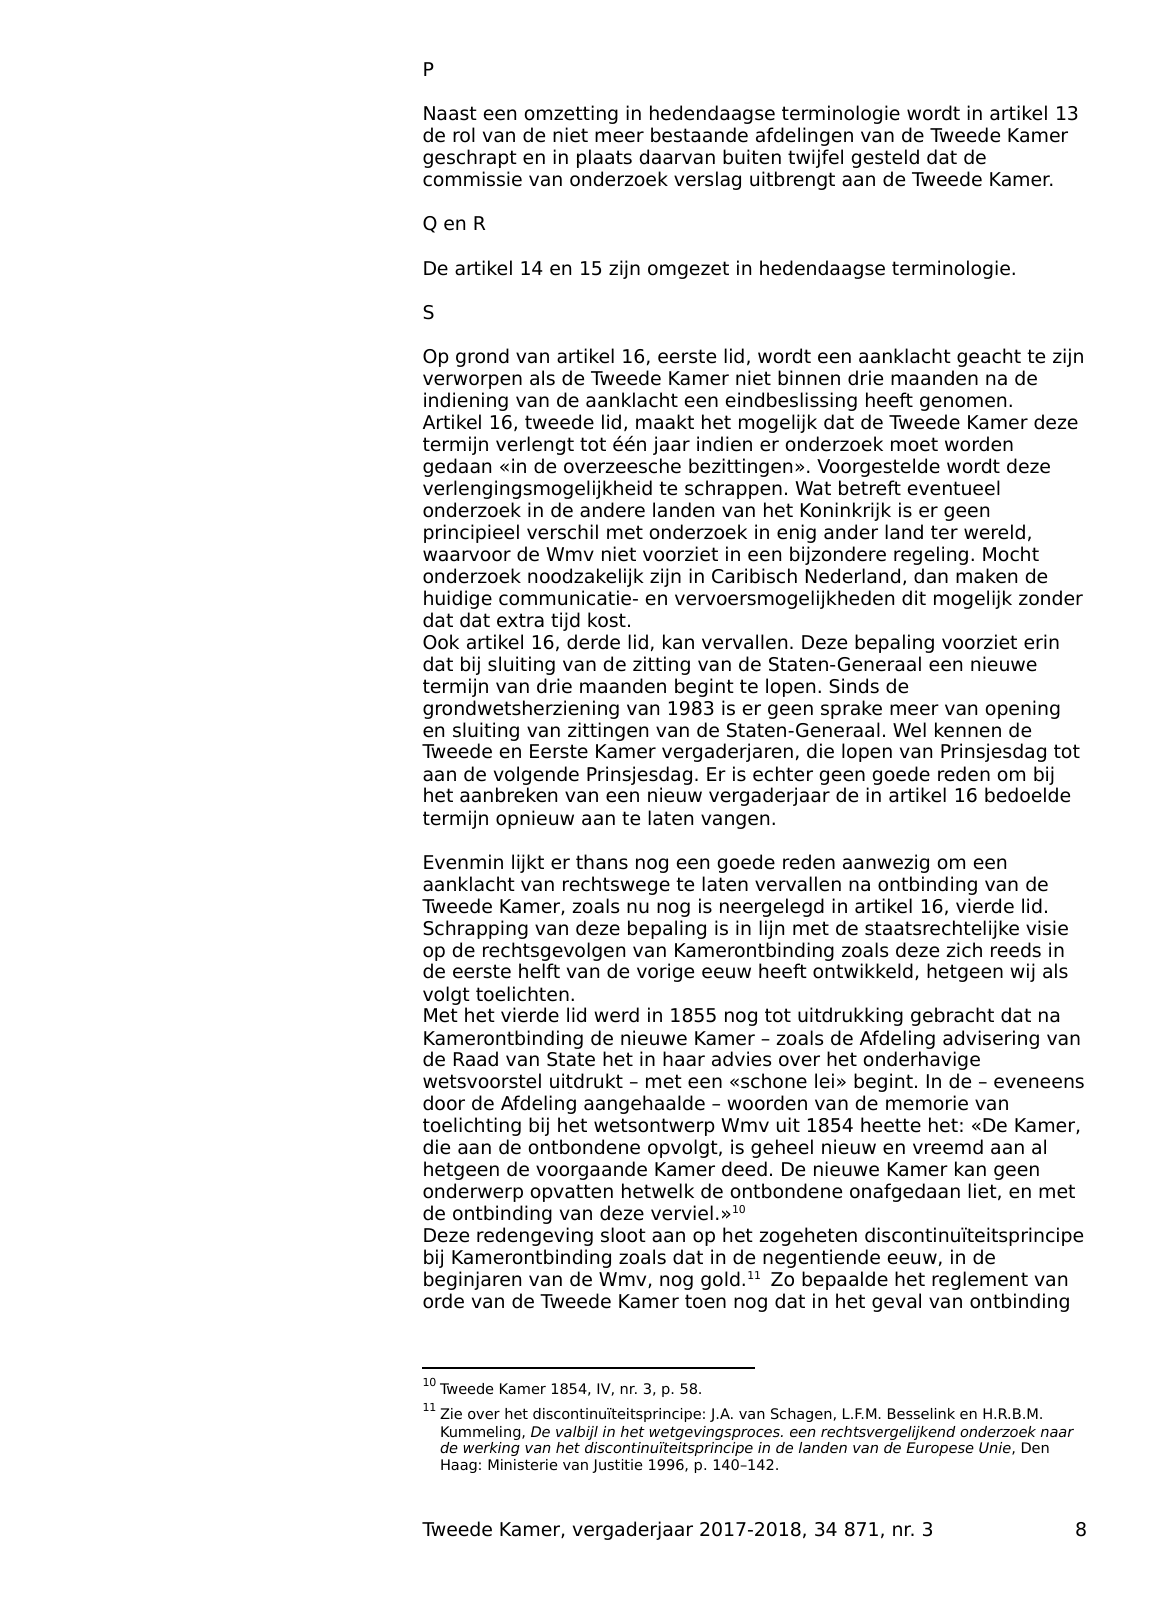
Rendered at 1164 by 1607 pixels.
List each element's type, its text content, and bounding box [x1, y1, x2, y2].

text Op grond van artikel 16, eerste lid, wordt een aanklacht geacht te zijn verworpen als de Tweede Kamer niet binnen drie maanden na de indiening van de aanklacht een eindbeslissing heeft genomen. Artikel 16, tweede lid, maakt het mogelijk dat de Tweede Kamer deze termijn verlengt tot één jaar indien er onderzoek moet worden gedaan «in de overzeesche bezittingen». Voorgestelde wordt deze verlengingsmogelijkheid te schrappen. Wat betreft eventueel onderzoek in de andere landen van het Koninkrijk is er geen principieel verschil met onderzoek in enig ander land ter wereld, waarvoor de Wmv niet voorziet in een bijzondere regeling. Mocht onderzoek noodzakelijk zijn in Caribisch Nederland, dan maken de huidige communicatie- en vervoersmogelijkheden dit mogelijk zonder dat dat extra tijd kost. [422, 346, 1087, 632]
text Zie over het discontinuïteitsprincipe: J.A. van Schagen, L.F.M. Besselink en H.R.B.M. Kummeling, De valbijl in het wetgevingsproces. een rechtsvergelijkend onderzoek naar de werking van het discontinuïteitsprincipe in de landen van de Europese Unie, Den Haag: Ministerie van Justitie 1996, p. 140–142. [422, 1402, 1087, 1474]
subtitle P [422, 59, 1087, 81]
text De artikel 14 en 15 zijn omgezet in hedendaagse terminologie. [422, 257, 1087, 279]
subtitle Q en R [422, 213, 1087, 235]
text Tweede Kamer 1854, IV, nr. 3, p. 58. [422, 1377, 1087, 1399]
text Ook artikel 16, derde lid, kan vervallen. Deze bepaling voorziet erin dat bij sluiting van de zitting van de Staten-Generaal een nieuwe termijn van drie maanden begint te lopen. Sinds de grondwetsherziening van 1983 is er geen sprake meer van opening en sluiting van zittingen van de Staten-Generaal. Wel kennen de Tweede en Eerste Kamer vergaderjaren, die lopen van Prinsjesdag tot aan de volgende Prinsjesdag. Er is echter geen goede reden om bij het aanbreken van een nieuw vergaderjaar de in artikel 16 bedoelde termijn opnieuw aan te laten vangen. [422, 632, 1087, 829]
text Evenmin lijkt er thans nog een goede reden aanwezig om een aanklacht van rechtswege te laten vervallen na ontbinding van de Tweede Kamer, zoals nu nog is neergelegd in artikel 16, vierde lid. Schrapping van deze bepaling is in lijn met de staatsrechtelijke visie op de rechtsgevolgen van Kamerontbinding zoals deze zich reeds in de eerste helft van de vorige eeuw heeft ontwikkeld, hetgeen wij als volgt toelichten. [422, 852, 1087, 1005]
text Deze redengeving sloot aan op het zogeheten discontinuïteitsprincipe bij Kamerontbinding zoals dat in de negentiende eeuw, in de beginjaren van de Wmv, nog gold. Zo bepaalde het reglement van orde van de Tweede Kamer toen nog dat in het geval van ontbinding [422, 1225, 1087, 1313]
text Naast een omzetting in hedendaagse terminologie wordt in artikel 13 de rol van de niet meer bestaande afdelingen van de Tweede Kamer geschrapt en in plaats daarvan buiten twijfel gesteld dat de commissie van onderzoek verslag uitbrengt aan de Tweede Kamer. [422, 103, 1087, 191]
text Met het vierde lid werd in 1855 nog tot uitdrukking gebracht dat na Kamerontbinding de nieuwe Kamer – zoals de Afdeling advisering van de Raad van State het in haar advies over het onderhavige wetsvoorstel uitdrukt – met een «schone lei» begint. In de – eveneens door de Afdeling aangehaalde – woorden van de memorie van toelichting bij het wetsontwerp Wmv uit 1854 heette het: «De Kamer, die aan de ontbondene opvolgt, is geheel nieuw en vreemd aan al hetgeen de voorgaande Kamer deed. De nieuwe Kamer kan geen onderwerp opvatten hetwelk de ontbondene onafgedaan liet, en met de ontbinding van deze verviel.» [422, 1005, 1087, 1225]
subtitle S [422, 302, 1087, 324]
